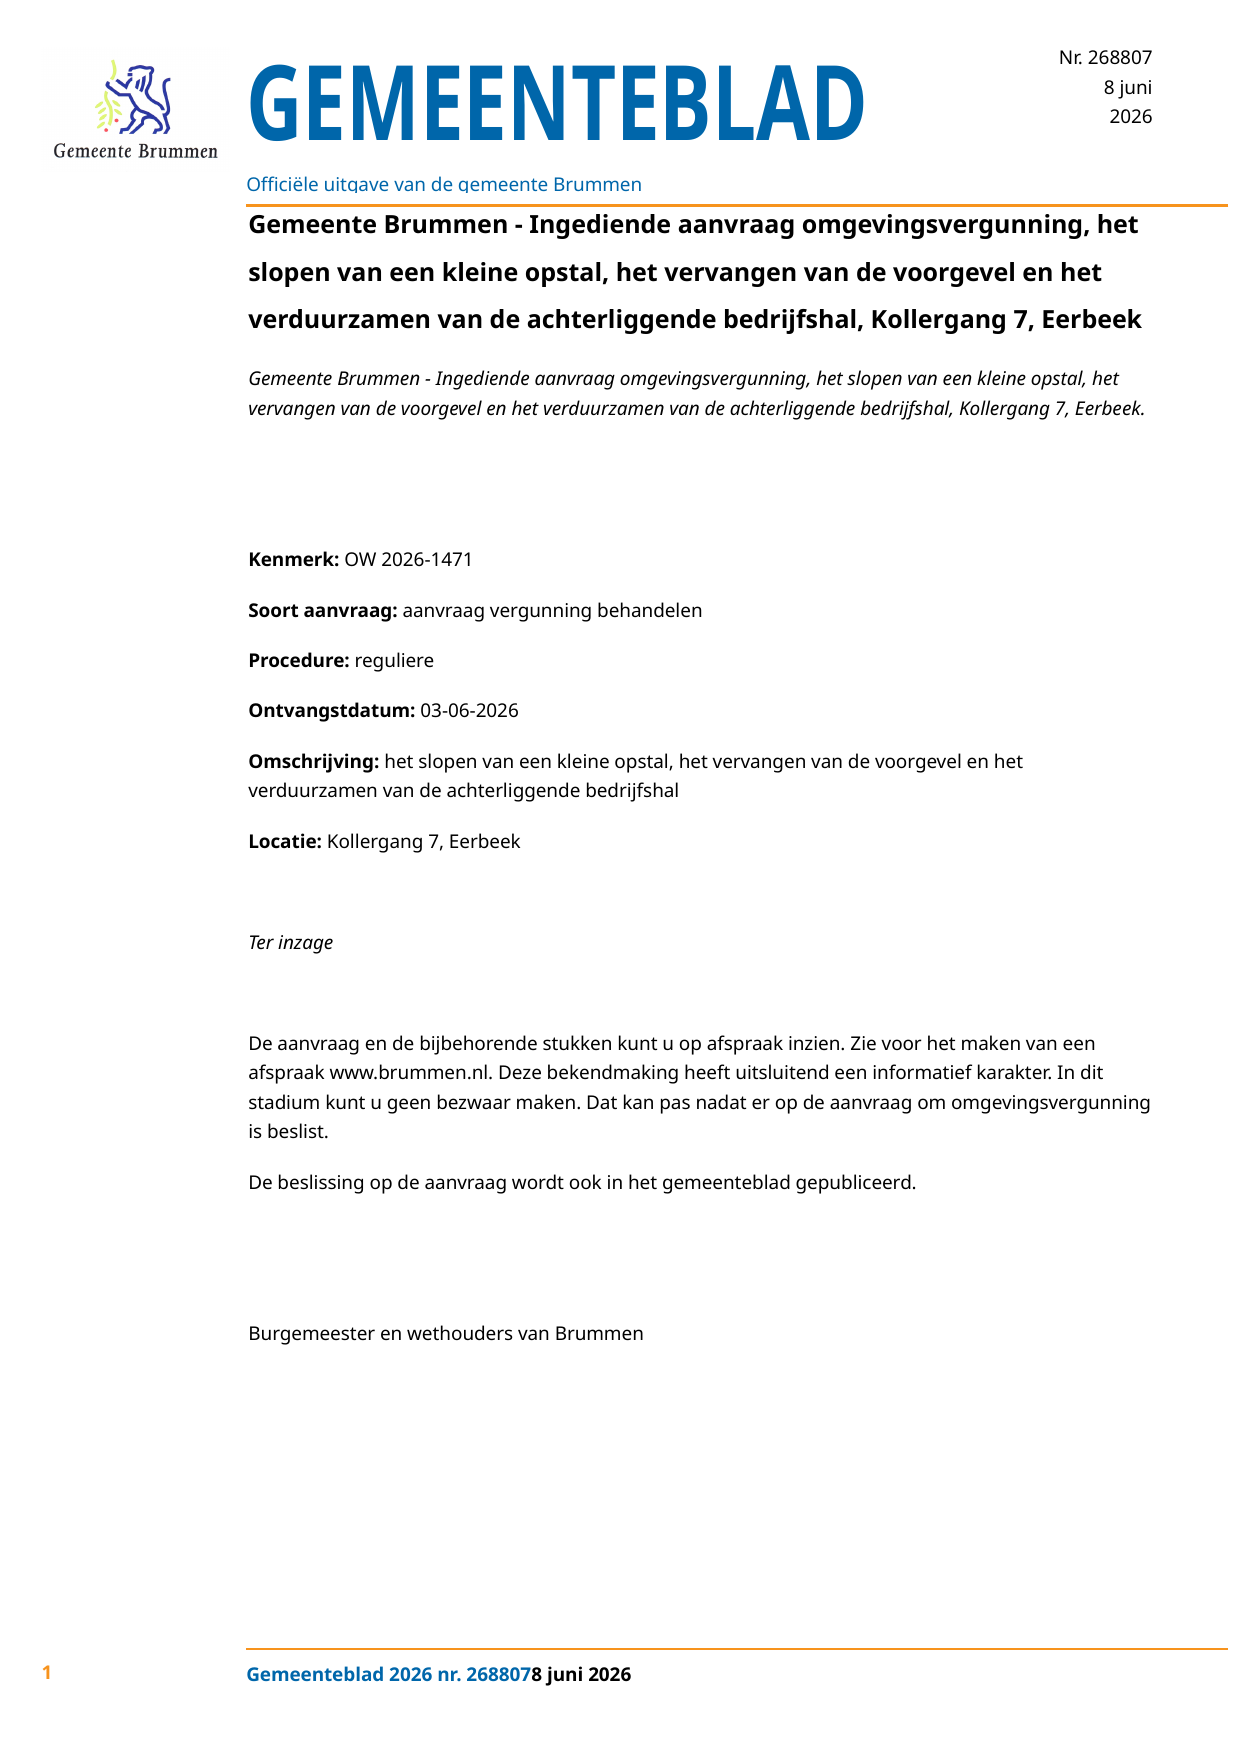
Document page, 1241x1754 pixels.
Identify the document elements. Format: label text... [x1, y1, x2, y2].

text Ontvangstdatum: 03-06-2026 [248, 698, 1152, 723]
text Kenmerk: OW 2026-1471 [248, 546, 1152, 572]
text Omschrijving: het slopen van een kleine opstal, het vervangen van de voorgevel en het verduurzamen van de achterliggende bedrijfshal [248, 748, 1152, 803]
text Gemeente Brummen - Ingediende aanvraag omgevingsvergunning, het slopen van een kleine opstal, het vervangen van de voorgevel en het verduurzamen van de achterliggende bedrijfshal, Kollergang 7, Eerbeek [248, 207, 1152, 336]
text Procedure: reguliere [248, 647, 1152, 673]
text Ter inzage [248, 929, 1152, 954]
picture [41, 47, 231, 172]
text De aanvraag en de bijbehorende stukken kunt u op afspraak inzien. Zie voor het maken van een afspraak www.brummen.nl. Deze bekendmaking heeft uitsluitend een informatief karakter. In dit stadium kunt u geen bezwaar maken. Dat kan pas nadat er op de aanvraag om omgevingsvergunning is beslist. [248, 1030, 1152, 1144]
text Soort aanvraag: aanvraag vergunning behandelen [248, 597, 1152, 622]
text Gemeente Brummen - Ingediende aanvraag omgevingsvergunning, het slopen van een kleine opstal, het vervangen van de voorgevel en het verduurzamen van de achterliggende bedrijfshal, Kollergang 7, Eerbeek. [248, 366, 1152, 421]
text Locatie: Kollergang 7, Eerbeek [248, 828, 1152, 854]
text Burgemeester en wethouders van Brummen [248, 1320, 1152, 1346]
text De beslissing op de aanvraag wordt ook in het gemeenteblad gepubliceerd. [248, 1169, 1152, 1194]
